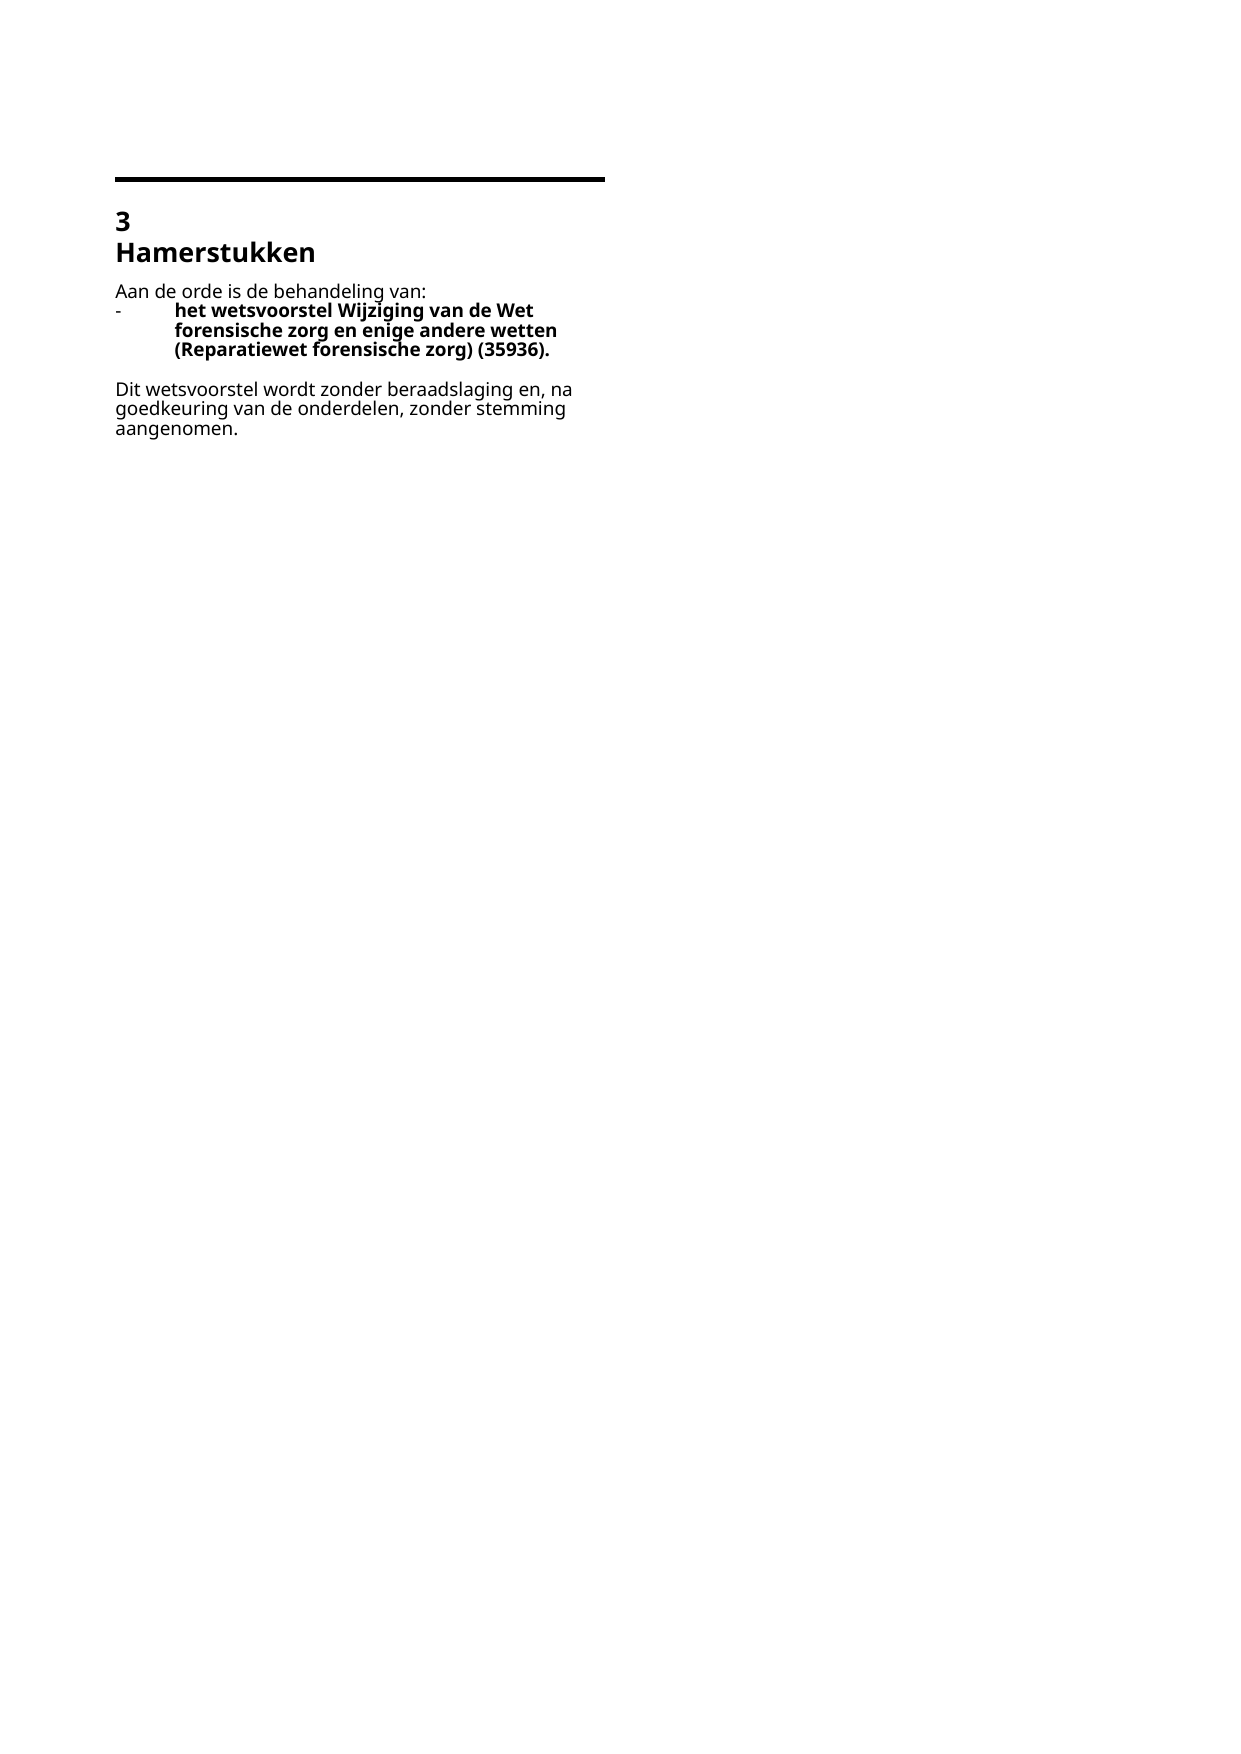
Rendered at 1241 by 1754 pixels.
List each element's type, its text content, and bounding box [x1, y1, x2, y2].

list het wetsvoorstel Wijziging van de Wet forensische zorg en enige andere wetten (Reparatiewet forensische zorg) (35936). [115, 302, 605, 360]
text Dit wetsvoorstel wordt zonder beraadslaging en, na goedkeuring van de onderdelen, zonder stemming aangenomen. [115, 381, 605, 439]
text 3 [115, 203, 605, 239]
text Hamerstukken [115, 239, 605, 283]
text Aan de orde is de behandeling van: [115, 283, 605, 302]
